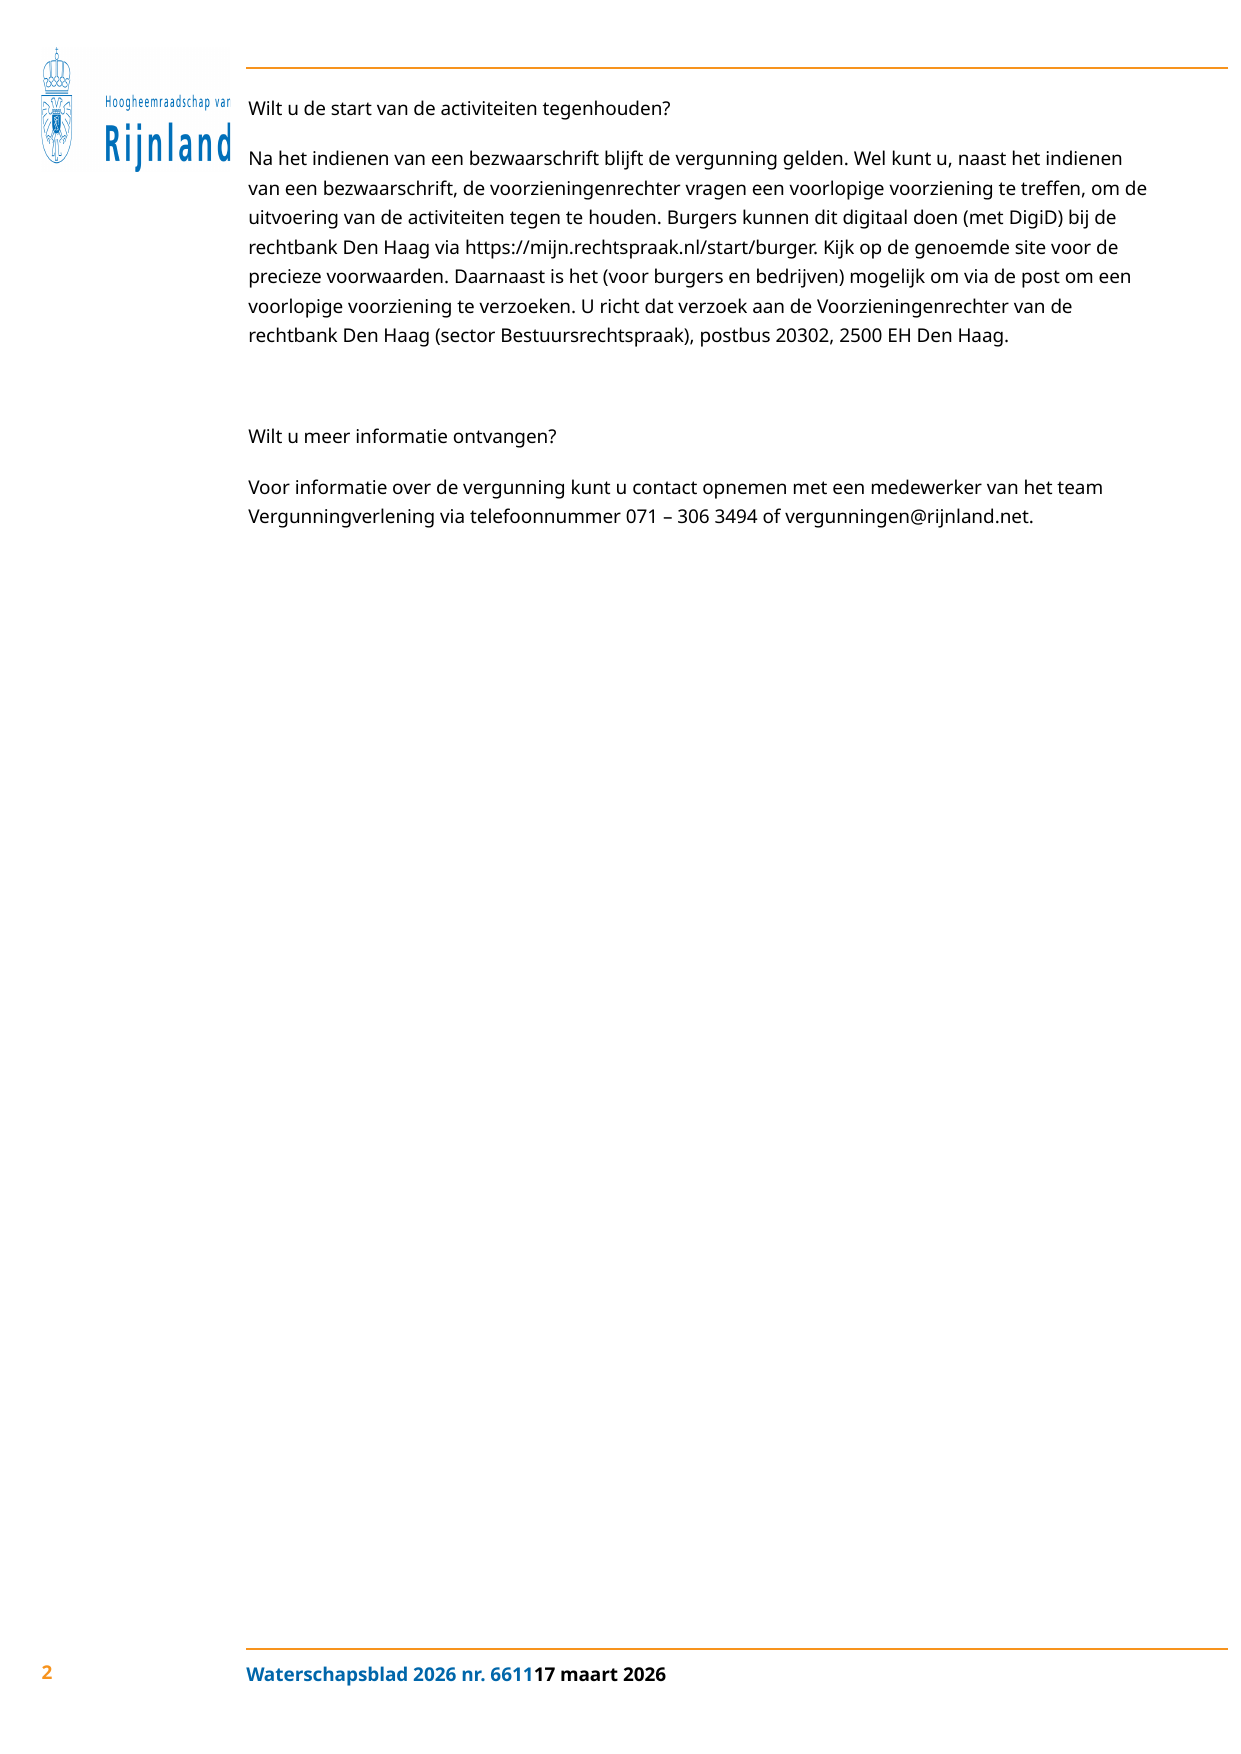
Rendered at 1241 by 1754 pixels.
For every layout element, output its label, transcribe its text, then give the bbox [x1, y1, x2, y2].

text Na het indienen van een bezwaarschrift blijft de vergunning gelden. Wel kunt u, naast het indienen van een bezwaarschrift, de voorzieningenrechter vragen een voorlopige voorziening te treffen, om de uitvoering van de activiteiten tegen te houden. Burgers kunnen dit digitaal doen (met DigiD) bij de rechtbank Den Haag via https://mijn.rechtspraak.nl/start/burger. Kijk op de genoemde site voor de precieze voorwaarden. Daarnaast is het (voor burgers en bedrijven) mogelijk om via de post om een voorlopige voorziening te verzoeken. U richt dat verzoek aan de Voorzieningenrechter van de rechtbank Den Haag (sector Bestuursrechtspraak), postbus 20302, 2500 EH Den Haag. [248, 145, 1152, 348]
text Voor informatie over de vergunning kunt u contact opnemen met een medewerker van het team Vergunningverlening via telefoonnummer 071 – 306 3494 of vergunningen@rijnland.net. [248, 474, 1152, 529]
text Wilt u meer informatie ontvangen? [248, 423, 1152, 449]
picture [41, 47, 231, 172]
text Wilt u de start van de activiteiten tegenhouden? [248, 95, 1152, 121]
